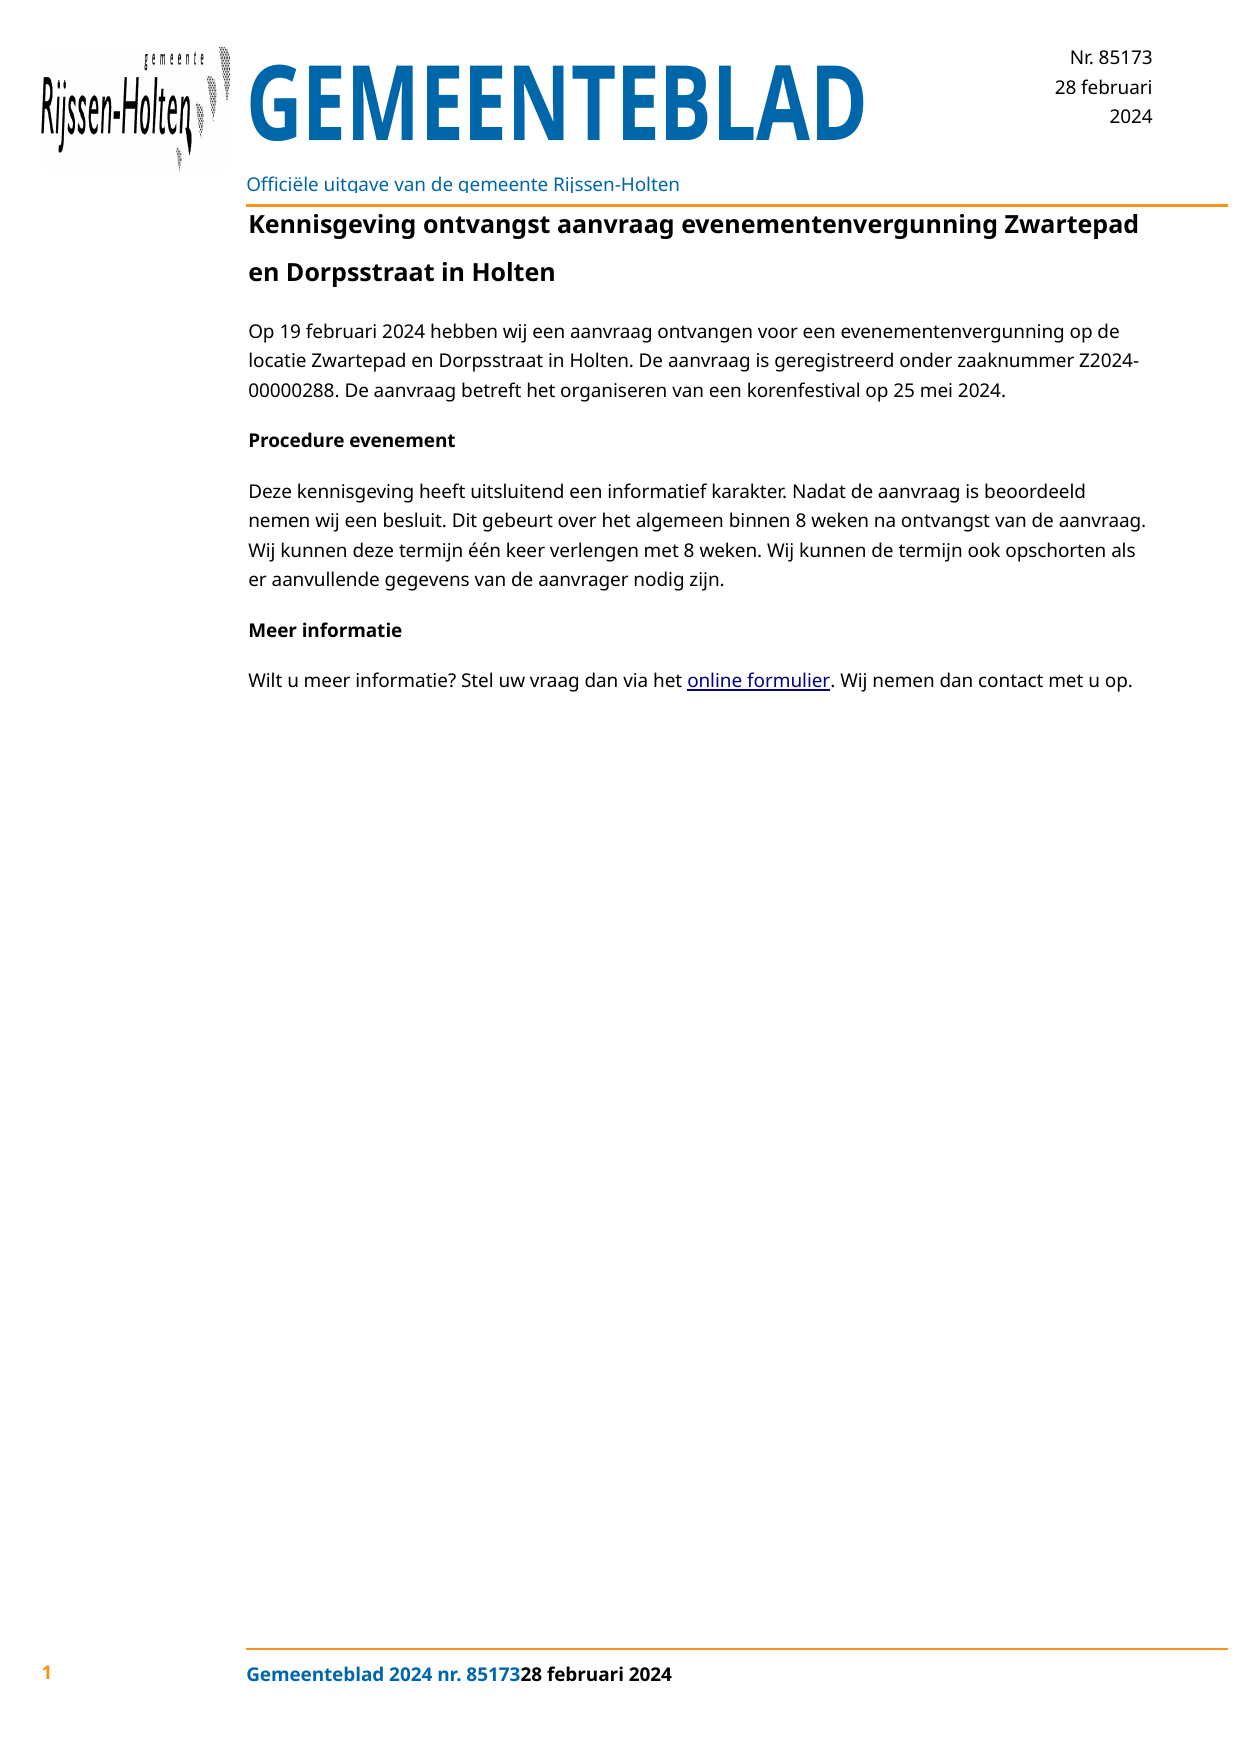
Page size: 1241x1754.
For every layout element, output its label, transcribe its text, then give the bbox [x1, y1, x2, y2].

text Procedure evenement [248, 427, 1152, 453]
picture [41, 47, 231, 172]
text Wilt u meer informatie? Stel uw vraag dan via het online formulier. Wij nemen dan contact met u op. [248, 667, 1152, 693]
text Meer informatie [248, 617, 1152, 643]
text Op 19 februari 2024 hebben wij een aanvraag ontvangen voor een evenementenvergunning op de locatie Zwartepad en Dorpsstraat in Holten. De aanvraag is geregistreerd onder zaaknummer Z2024-00000288. De aanvraag betreft het organiseren van een korenfestival op 25 mei 2024. [248, 318, 1152, 403]
text Deze kennisgeving heeft uitsluitend een informatief karakter. Nadat de aanvraag is beoordeeld nemen wij een besluit. Dit gebeurt over het algemeen binnen 8 weken na ontvangst van de aanvraag. Wij kunnen deze termijn één keer verlengen met 8 weken. Wij kunnen de termijn ook opschorten als er aanvullende gegevens van de aanvrager nodig zijn. [248, 478, 1152, 592]
text Kennisgeving ontvangst aanvraag evenementenvergunning Zwartepad en Dorpsstraat in Holten [248, 207, 1152, 288]
